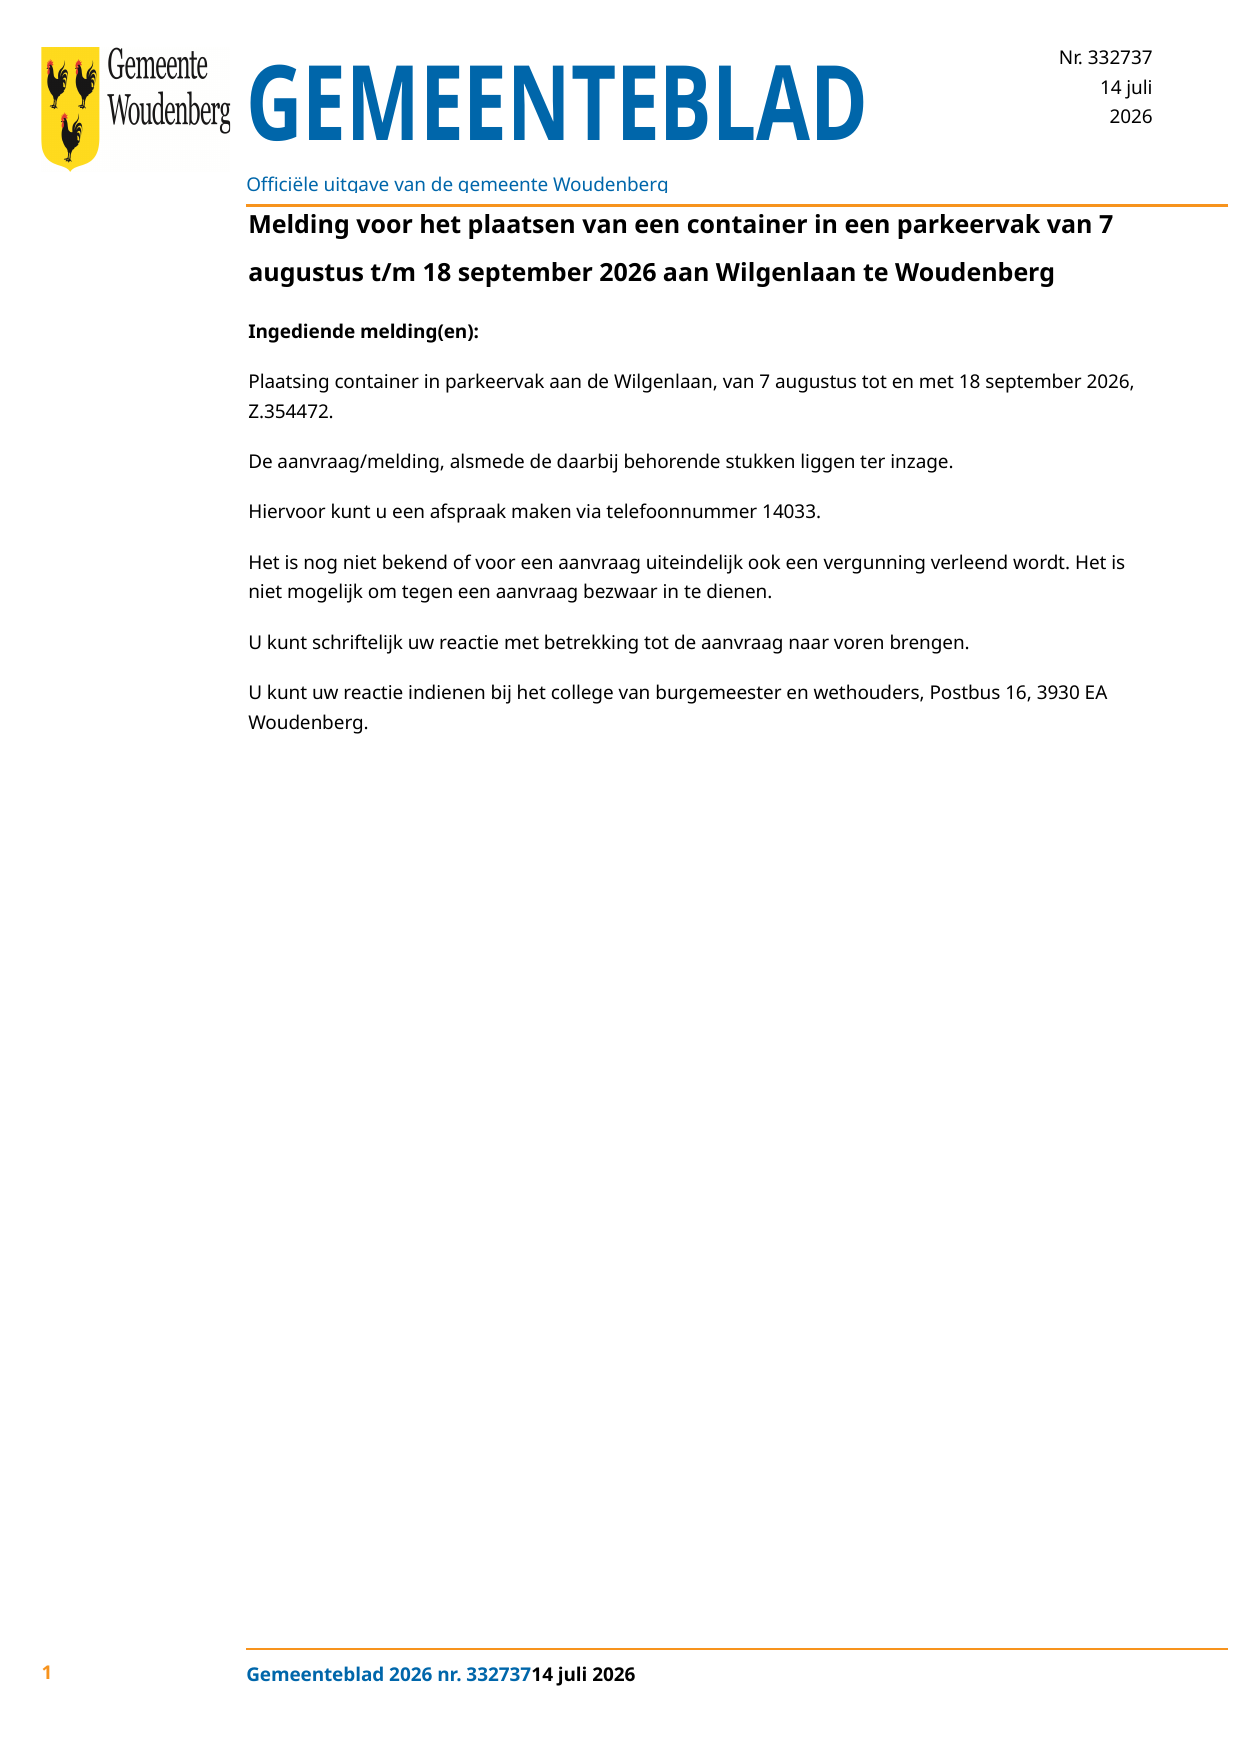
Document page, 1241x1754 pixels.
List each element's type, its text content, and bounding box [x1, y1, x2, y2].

text De aanvraag/melding, alsmede de daarbij behorende stukken liggen ter inzage. [248, 448, 1152, 474]
text Melding voor het plaatsen van een container in een parkeervak van 7 augustus t/m 18 september 2026 aan Wilgenlaan te Woudenberg [248, 207, 1152, 288]
text U kunt schriftelijk uw reactie met betrekking tot de aanvraag naar voren brengen. [248, 629, 1152, 655]
picture [41, 47, 231, 172]
text Plaatsing container in parkeervak aan de Wilgenlaan, van 7 augustus tot en met 18 september 2026, Z.354472. [248, 368, 1152, 424]
text U kunt uw reactie indienen bij het college van burgemeester en wethouders, Postbus 16, 3930 EA Woudenberg. [248, 679, 1152, 735]
text Ingediende melding(en): [248, 318, 1152, 344]
text Hiervoor kunt u een afspraak maken via telefoonnummer 14033. [248, 499, 1152, 524]
text Het is nog niet bekend of voor een aanvraag uiteindelijk ook een vergunning verleend wordt. Het is niet mogelijk om tegen een aanvraag bezwaar in te dienen. [248, 549, 1152, 604]
